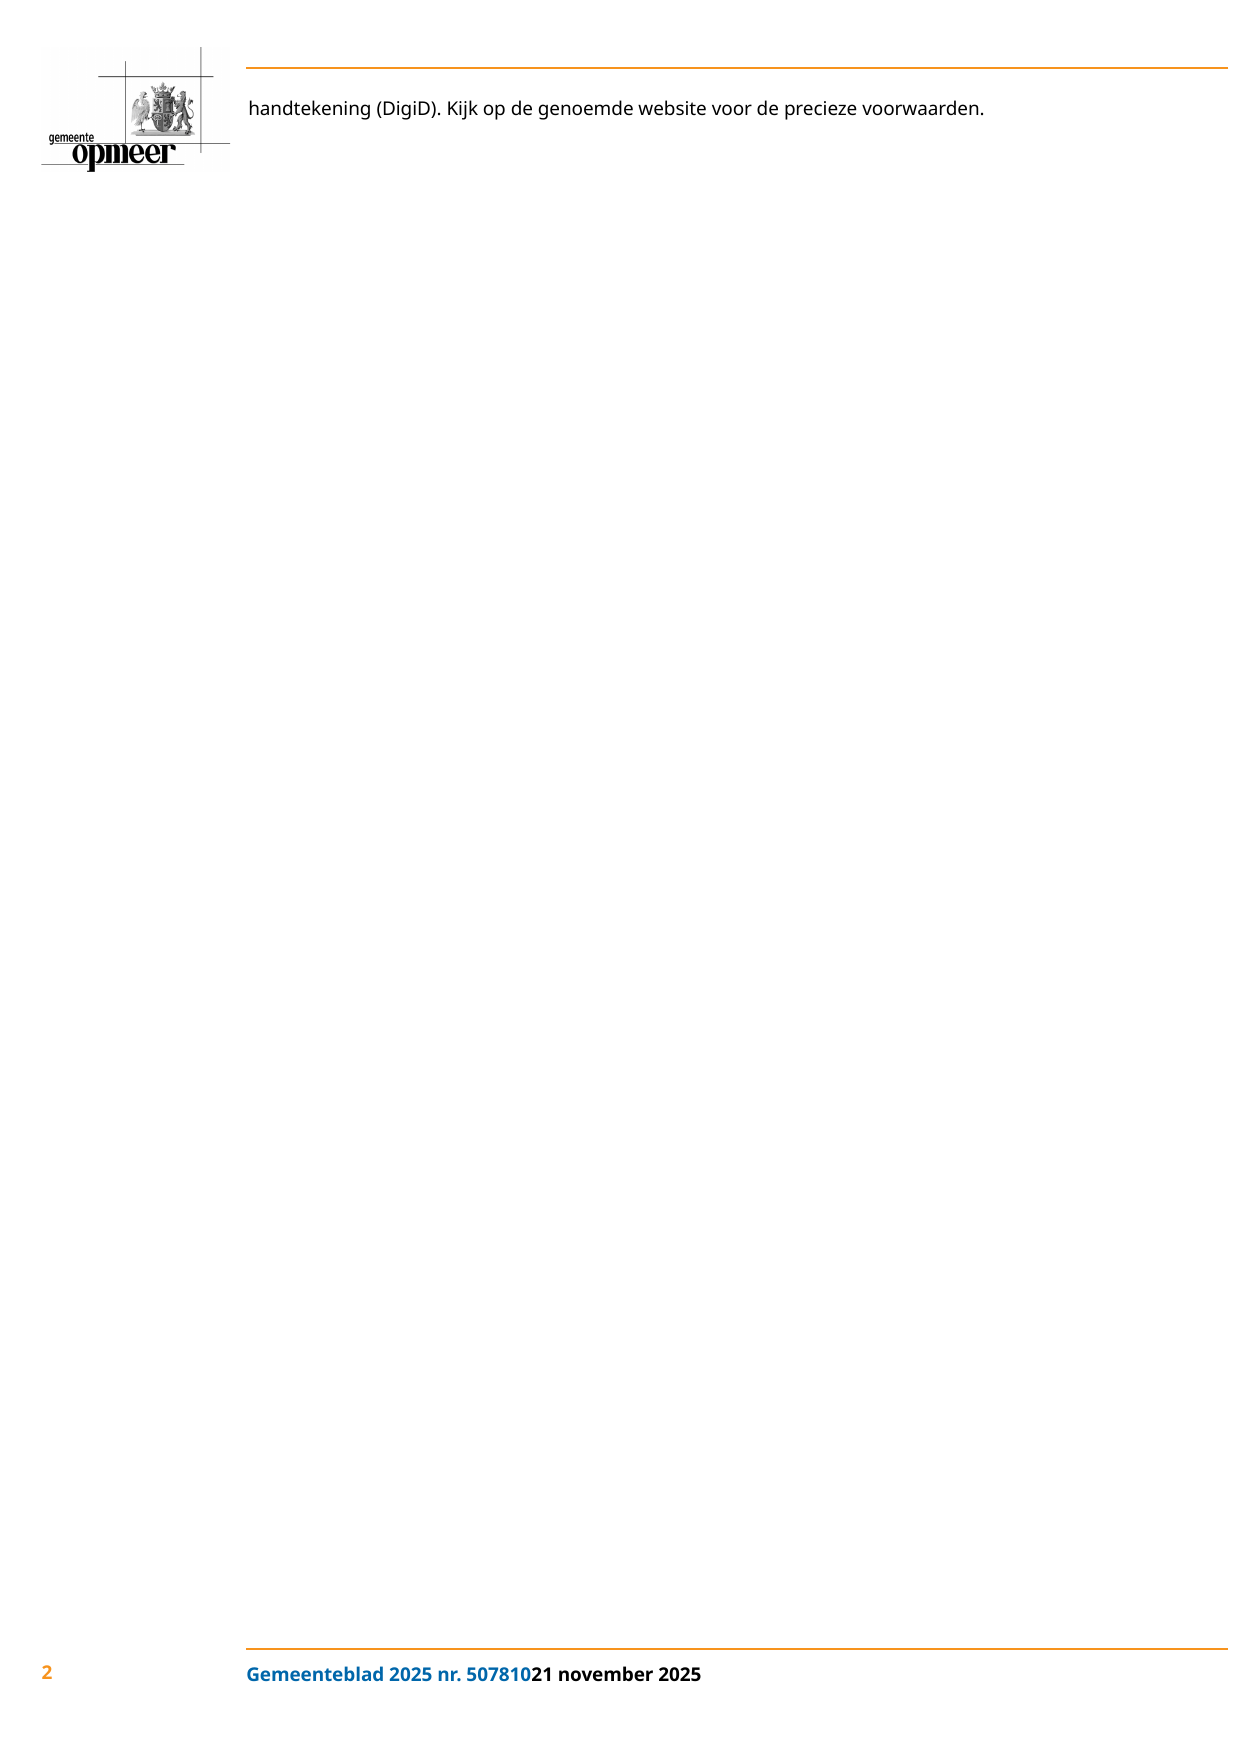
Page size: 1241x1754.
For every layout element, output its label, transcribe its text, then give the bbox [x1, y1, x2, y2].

picture [41, 47, 231, 172]
text handtekening (DigiD). Kijk op de genoemde website voor de precieze voorwaarden. [248, 95, 1152, 121]
